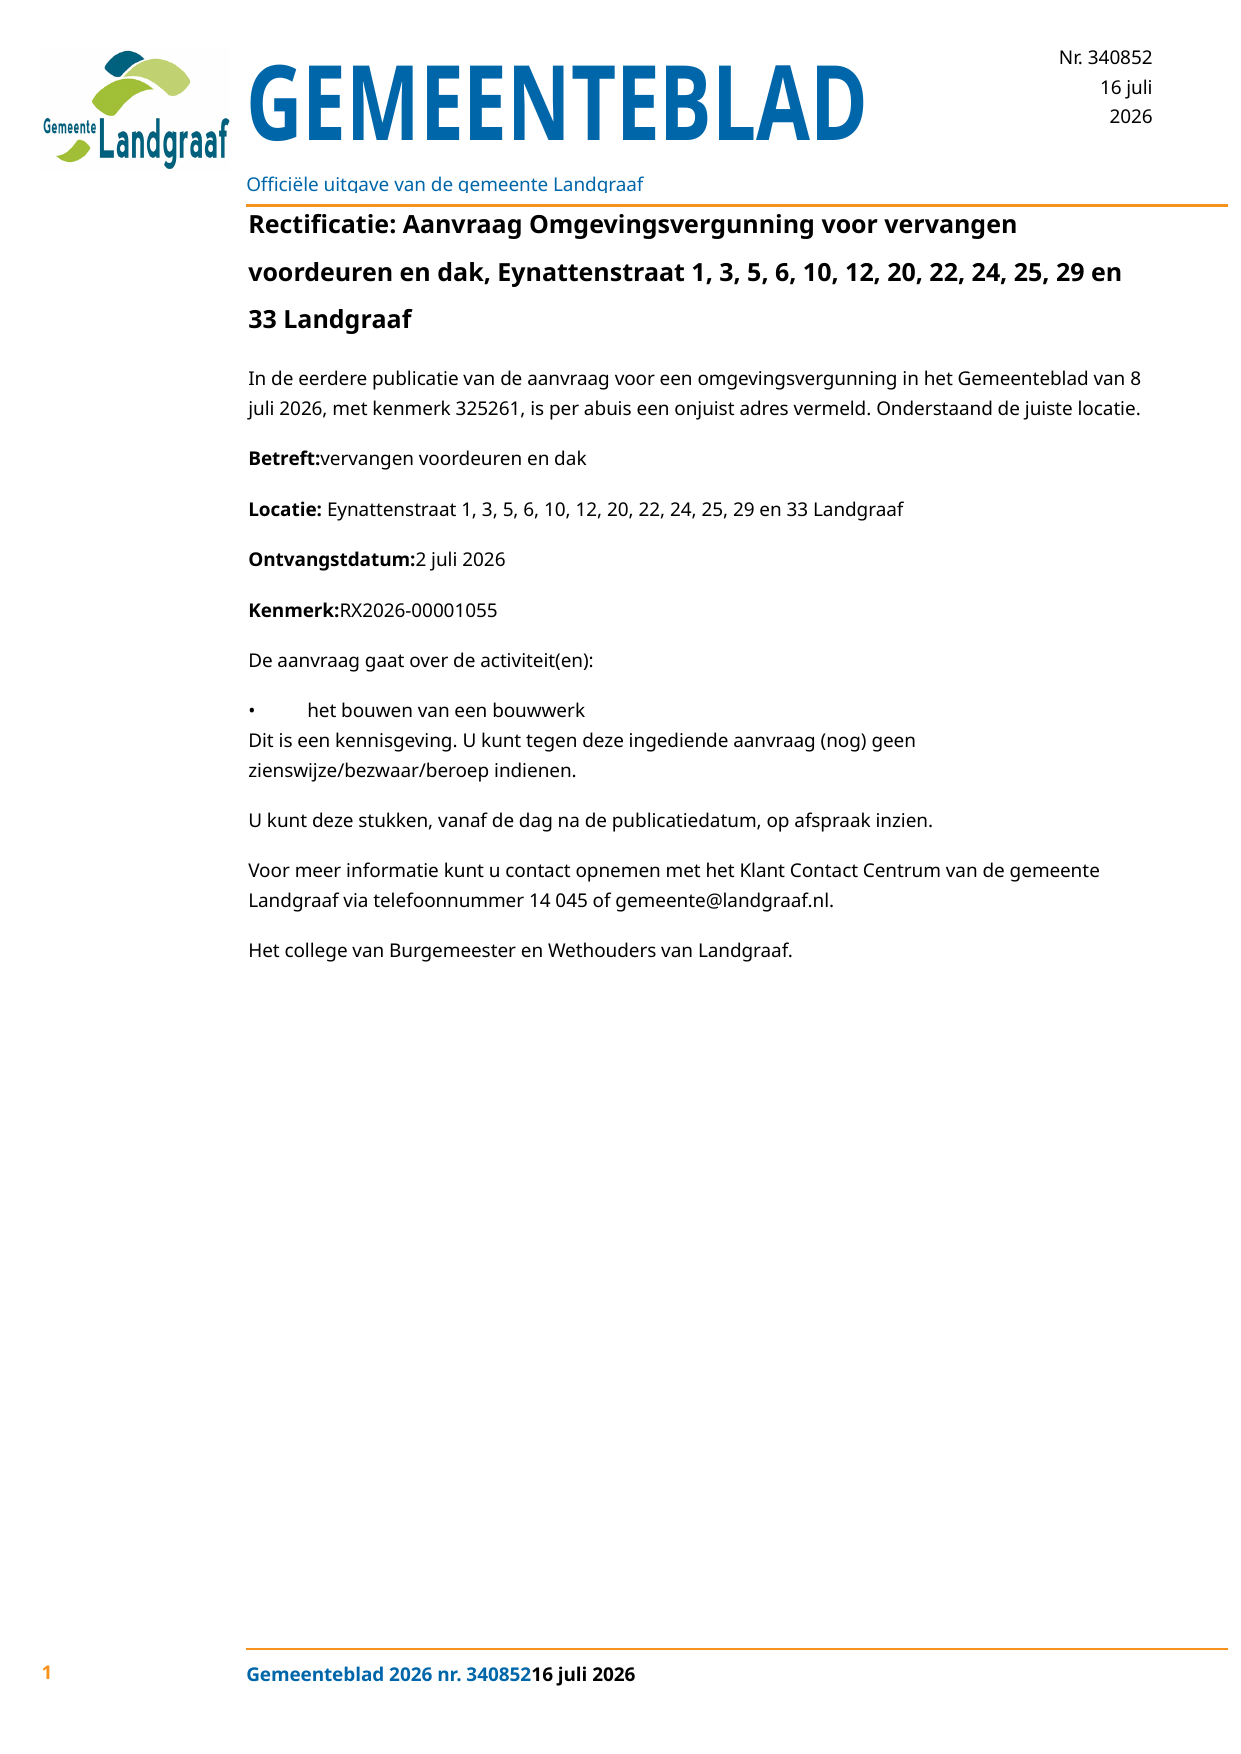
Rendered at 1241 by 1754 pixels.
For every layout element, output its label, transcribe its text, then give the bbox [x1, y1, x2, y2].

text Locatie: Eynattenstraat 1, 3, 5, 6, 10, 12, 20, 22, 24, 25, 29 en 33 Landgraaf [248, 496, 1152, 522]
text De aanvraag gaat over de activiteit(en): [248, 647, 1152, 673]
text In de eerdere publicatie van de aanvraag voor een omgevingsvergunning in het Gemeenteblad van 8 juli 2026, met kenmerk 325261, is per abuis een onjuist adres vermeld. Onderstaand de juiste locatie. [248, 366, 1152, 421]
text Dit is een kennisgeving. U kunt tegen deze ingediende aanvraag (nog) geen zienswijze/bezwaar/beroep indienen. [248, 727, 1152, 782]
list het bouwen van een bouwwerk [248, 698, 1152, 723]
picture [41, 47, 231, 172]
text U kunt deze stukken, vanaf de dag na de publicatiedatum, op afspraak inzien. [248, 807, 1152, 833]
text Rectificatie: Aanvraag Omgevingsvergunning voor vervangen voordeuren en dak, Eynattenstraat 1, 3, 5, 6, 10, 12, 20, 22, 24, 25, 29 en 33 Landgraaf [248, 207, 1152, 336]
text Kenmerk:RX2026-00001055 [248, 597, 1152, 622]
text Betreft:vervangen voordeuren en dak [248, 446, 1152, 471]
text Het college van Burgemeester en Wethouders van Landgraaf. [248, 938, 1152, 963]
text Voor meer informatie kunt u contact opnemen met het Klant Contact Centrum van de gemeente Landgraaf via telefoonnummer 14 045 of gemeente@landgraaf.nl. [248, 858, 1152, 913]
text Ontvangstdatum:2 juli 2026 [248, 546, 1152, 572]
